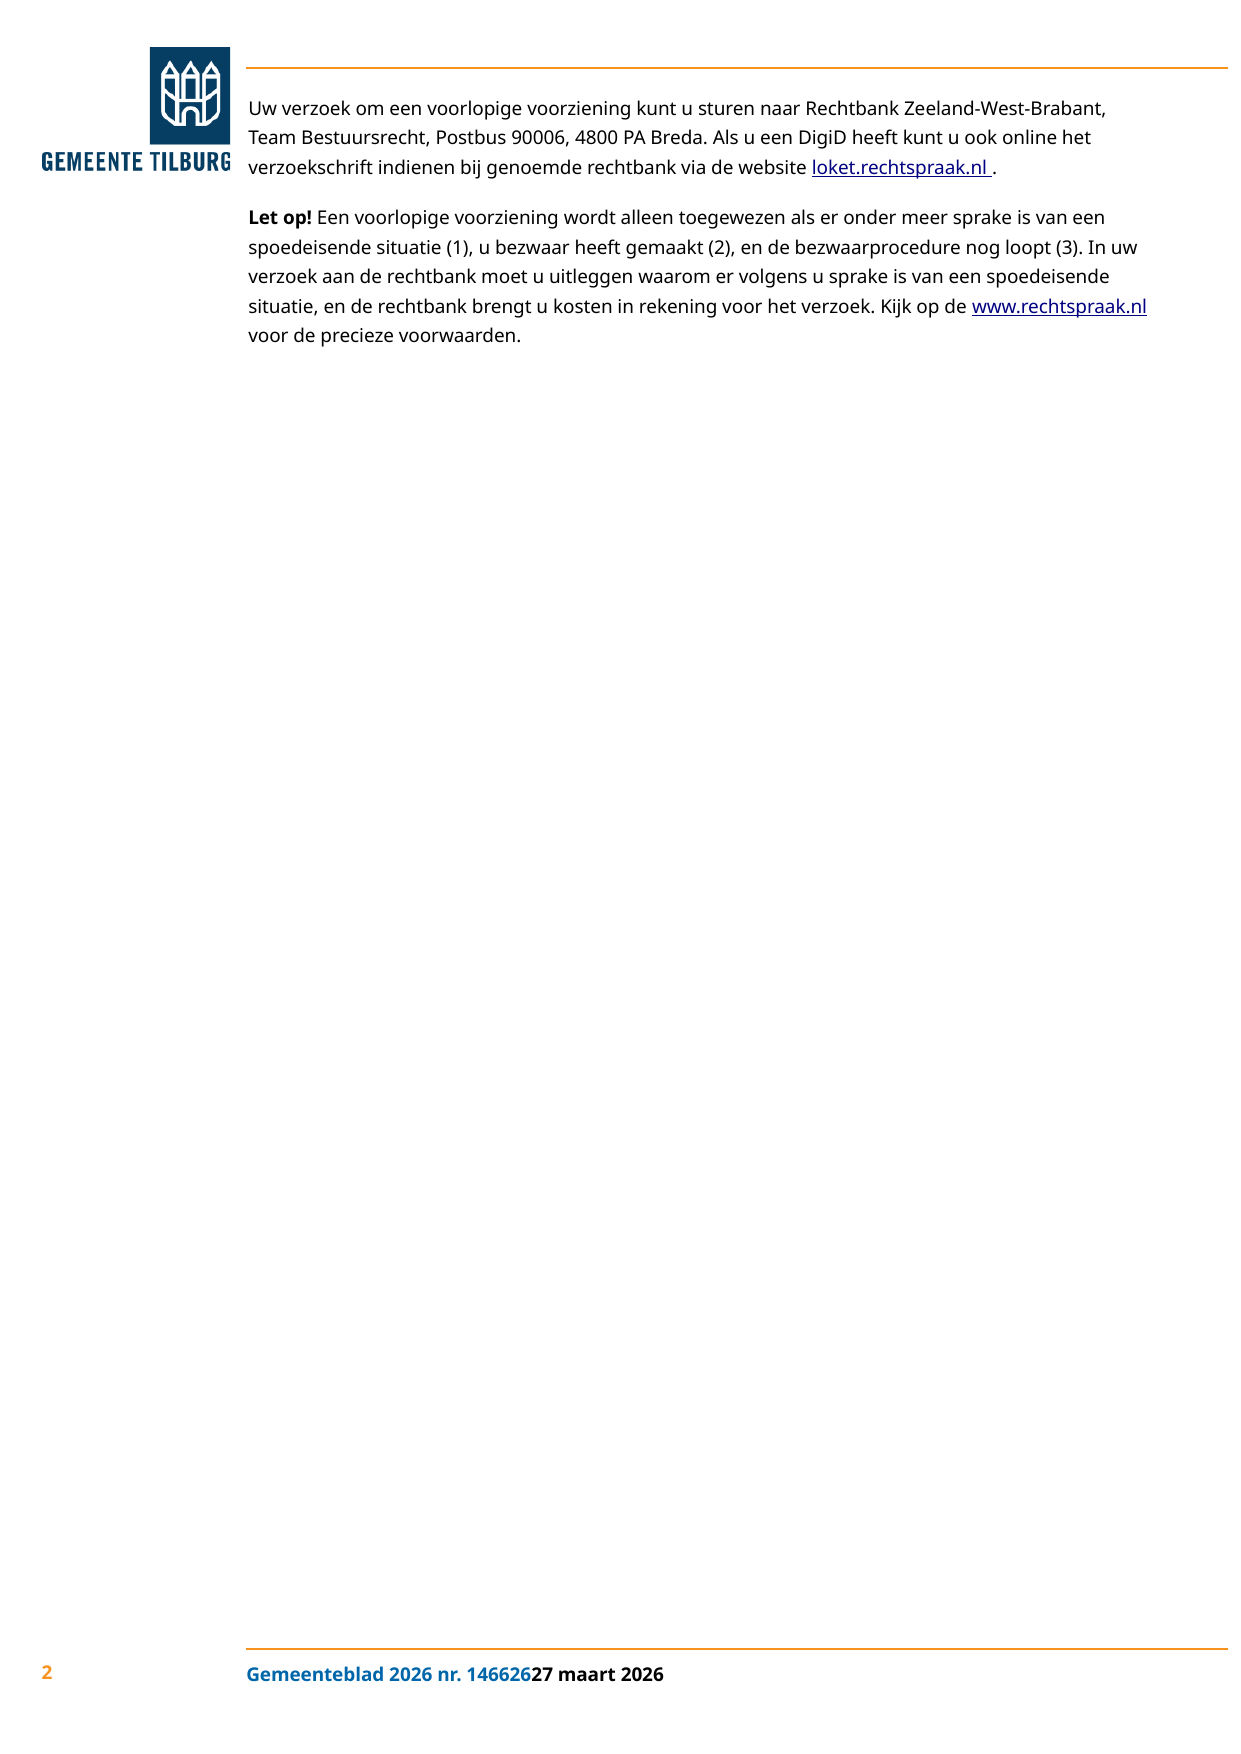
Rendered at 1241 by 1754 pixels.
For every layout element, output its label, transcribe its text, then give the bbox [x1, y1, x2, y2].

picture [41, 47, 231, 172]
text Let op! Een voorlopige voorziening wordt alleen toegewezen als er onder meer sprake is van een spoedeisende situatie (1), u bezwaar heeft gemaakt (2), en de bezwaarprocedure nog loopt (3). In uw verzoek aan de rechtbank moet u uitleggen waarom er volgens u sprake is van een spoedeisende situatie, en de rechtbank brengt u kosten in rekening voor het verzoek. Kijk op de www.rechtspraak.nl voor de precieze voorwaarden. [248, 204, 1152, 348]
text Uw verzoek om een voorlopige voorziening kunt u sturen naar Rechtbank Zeeland-West-Brabant, Team Bestuursrecht, Postbus 90006, 4800 PA Breda. Als u een DigiD heeft kunt u ook online het verzoekschrift indienen bij genoemde rechtbank via de website loket.rechtspraak.nl . [248, 95, 1152, 180]
